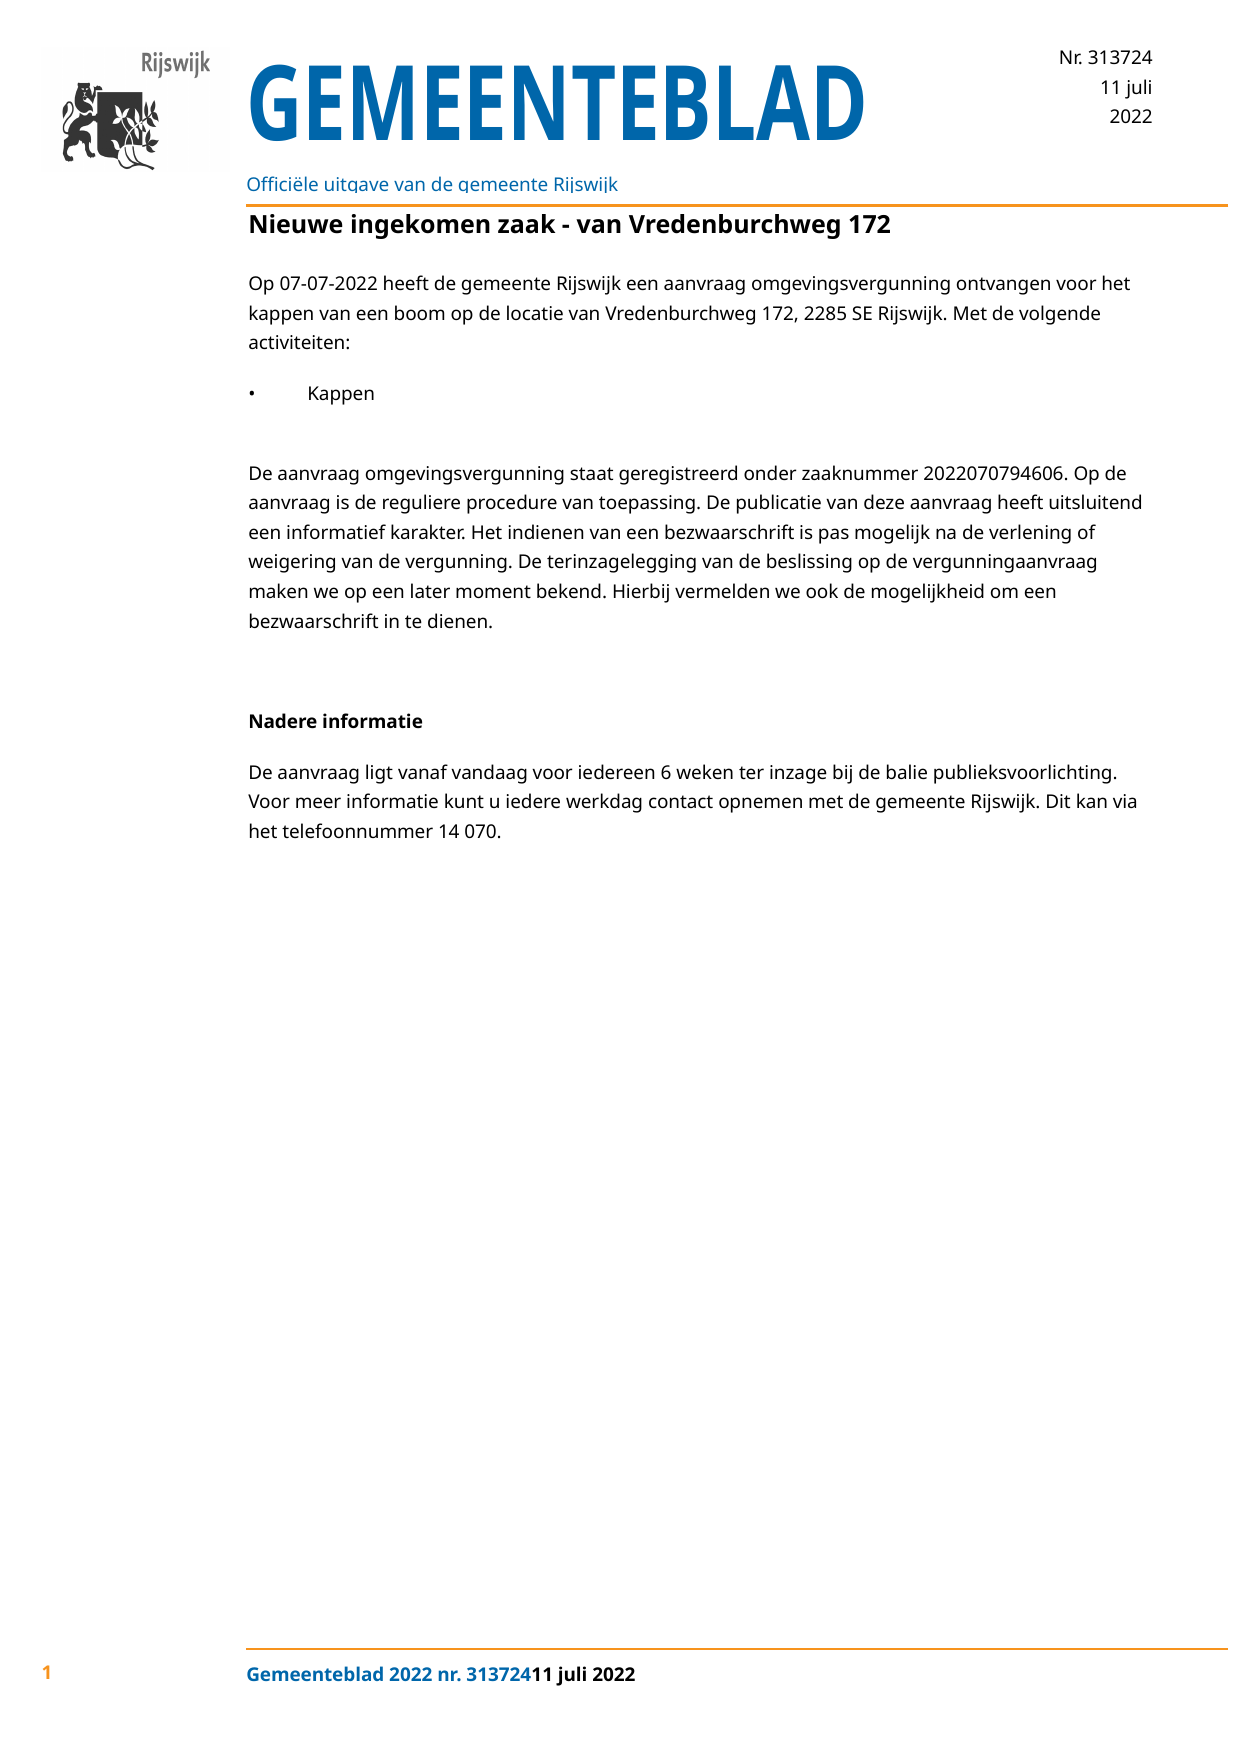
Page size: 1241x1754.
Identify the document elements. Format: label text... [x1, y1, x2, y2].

text Nadere informatie [248, 709, 1152, 734]
text Op 07-07-2022 heeft de gemeente Rijswijk een aanvraag omgevingsvergunning ontvangen voor het kappen van een boom op de locatie van Vredenburchweg 172, 2285 SE Rijswijk. Met de volgende activiteiten: [248, 270, 1152, 355]
text De aanvraag ligt vanaf vandaag voor iedereen 6 weken ter inzage bij de balie publieksvoorlichting. Voor meer informatie kunt u iedere werkdag contact opnemen met de gemeente Rijswijk. Dit kan via het telefoonnummer 14 070. [248, 759, 1152, 844]
text Nieuwe ingekomen zaak - van Vredenburchweg 172 [248, 207, 1152, 241]
list Kappen [248, 380, 1152, 406]
picture [41, 47, 231, 172]
text De aanvraag omgevingsvergunning staat geregistreerd onder zaaknummer 2022070794606. Op de aanvraag is de reguliere procedure van toepassing. De publicatie van deze aanvraag heeft uitsluitend een informatief karakter. Het indienen van een bezwaarschrift is pas mogelijk na de verlening of weigering van de vergunning. De terinzagelegging van de beslissing op de vergunningaanvraag maken we op een later moment bekend. Hierbij vermelden we ook de mogelijkheid om een bezwaarschrift in te dienen. [248, 460, 1152, 633]
